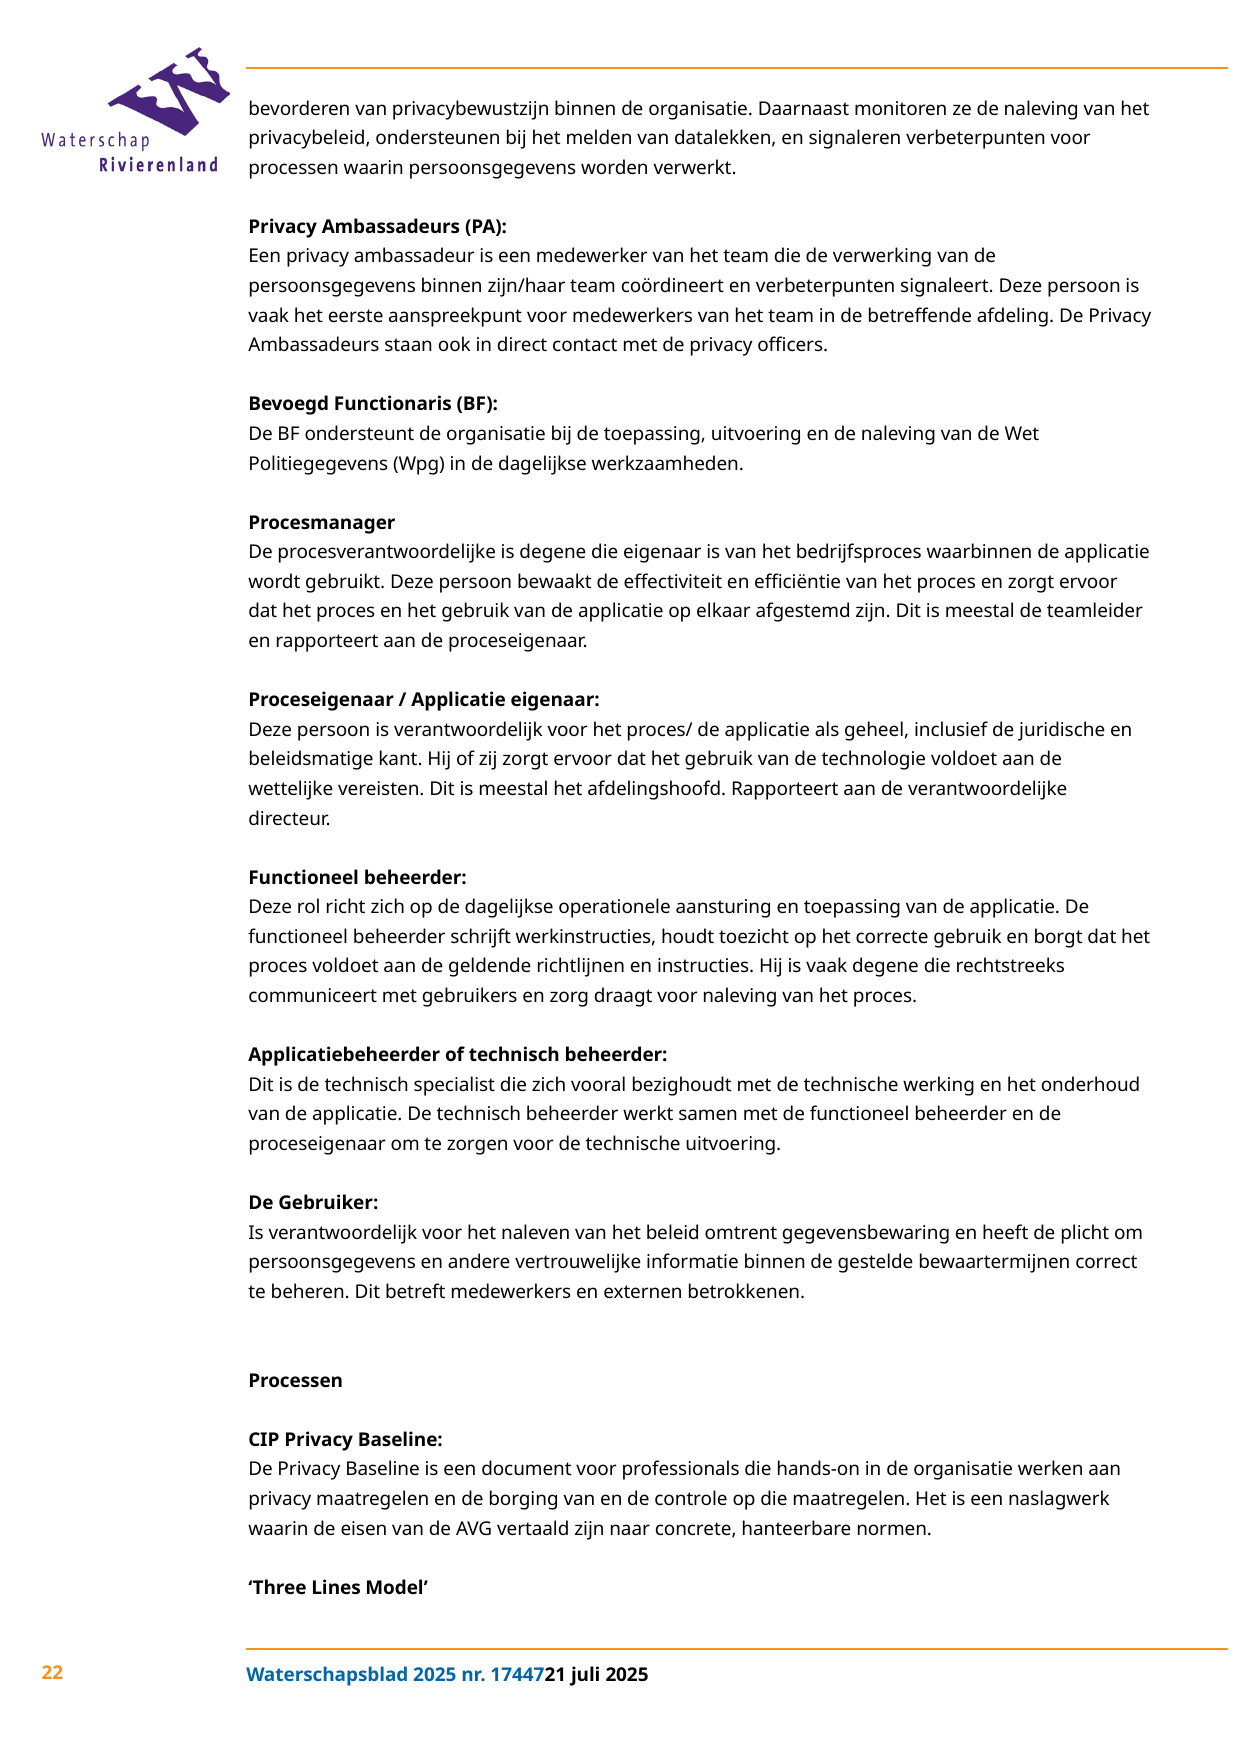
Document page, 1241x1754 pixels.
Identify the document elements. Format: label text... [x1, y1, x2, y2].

text De BF ondersteunt de organisatie bij de toepassing, uitvoering en de naleving van de Wet Politiegegevens (Wpg) in de dagelijkse werkzaamheden. [248, 420, 1152, 476]
text Een privacy ambassadeur is een medewerker van het team die de verwerking van de persoonsgegevens binnen zijn/haar team coördineert en verbeterpunten signaleert. Deze persoon is vaak het eerste aanspreekpunt voor medewerkers van het team in de betreffende afdeling. De Privacy Ambassadeurs staan ook in direct contact met de privacy officers. [248, 243, 1152, 357]
text bevorderen van privacybewustzijn binnen de organisatie. Daarnaast monitoren ze de naleving van het privacybeleid, ondersteunen bij het melden van datalekken, en signaleren verbeterpunten voor processen waarin persoonsgegevens worden verwerkt. [248, 95, 1152, 180]
text Deze rol richt zich op de dagelijkse operationele aansturing en toepassing van de applicatie. De functioneel beheerder schrijft werkinstructies, houdt toezicht op het correcte gebruik en borgt dat het proces voldoet aan de geldende richtlijnen en instructies. Hij is vaak degene die rechtstreeks communiceert met gebruikers en zorg draagt voor naleving van het proces. [248, 893, 1152, 1008]
text Bevoegd Functionaris (BF): [248, 391, 1152, 416]
picture [41, 47, 231, 172]
text De Privacy Baseline is een document voor professionals die hands-on in de organisatie werken aan privacy maatregelen en de borging van en de controle op die maatregelen. Het is een naslagwerk waarin de eisen van de AVG vertaald zijn naar concrete, hanteerbare normen. [248, 1456, 1152, 1541]
text ‘Three Lines Model’ [248, 1574, 1152, 1600]
text Proceseigenaar / Applicatie eigenaar: [248, 686, 1152, 712]
text Procesmanager [248, 509, 1152, 535]
text De Gebruiker: [248, 1189, 1152, 1215]
text Deze persoon is verantwoordelijk voor het proces/ de applicatie als geheel, inclusief de juridische en beleidsmatige kant. Hij of zij zorgt ervoor dat het gebruik van de technologie voldoet aan de wettelijke vereisten. Dit is meestal het afdelingshoofd. Rapporteert aan de verantwoordelijke directeur. [248, 716, 1152, 831]
text Privacy Ambassadeurs (PA): [248, 213, 1152, 239]
text Is verantwoordelijk voor het naleven van het beleid omtrent gegevensbewaring en heeft de plicht om persoonsgegevens en andere vertrouwelijke informatie binnen de gestelde bewaartermijnen correct te beheren. Dit betreft medewerkers en externen betrokkenen. [248, 1219, 1152, 1304]
text Processen [248, 1367, 1152, 1393]
text Dit is de technisch specialist die zich vooral bezighoudt met de technische werking en het onderhoud van de applicatie. De technisch beheerder werkt samen met de functioneel beheerder en de proceseigenaar om te zorgen voor de technische uitvoering. [248, 1071, 1152, 1156]
text De procesverantwoordelijke is degene die eigenaar is van het bedrijfsproces waarbinnen de applicatie wordt gebruikt. Deze persoon bewaakt de effectiviteit en efficiëntie van het proces en zorgt ervoor dat het proces en het gebruik van de applicatie op elkaar afgestemd zijn. Dit is meestal de teamleider en rapporteert aan de proceseigenaar. [248, 538, 1152, 653]
text Applicatiebeheerder of technisch beheerder: [248, 1041, 1152, 1067]
text CIP Privacy Baseline: [248, 1426, 1152, 1452]
text Functioneel beheerder: [248, 864, 1152, 890]
